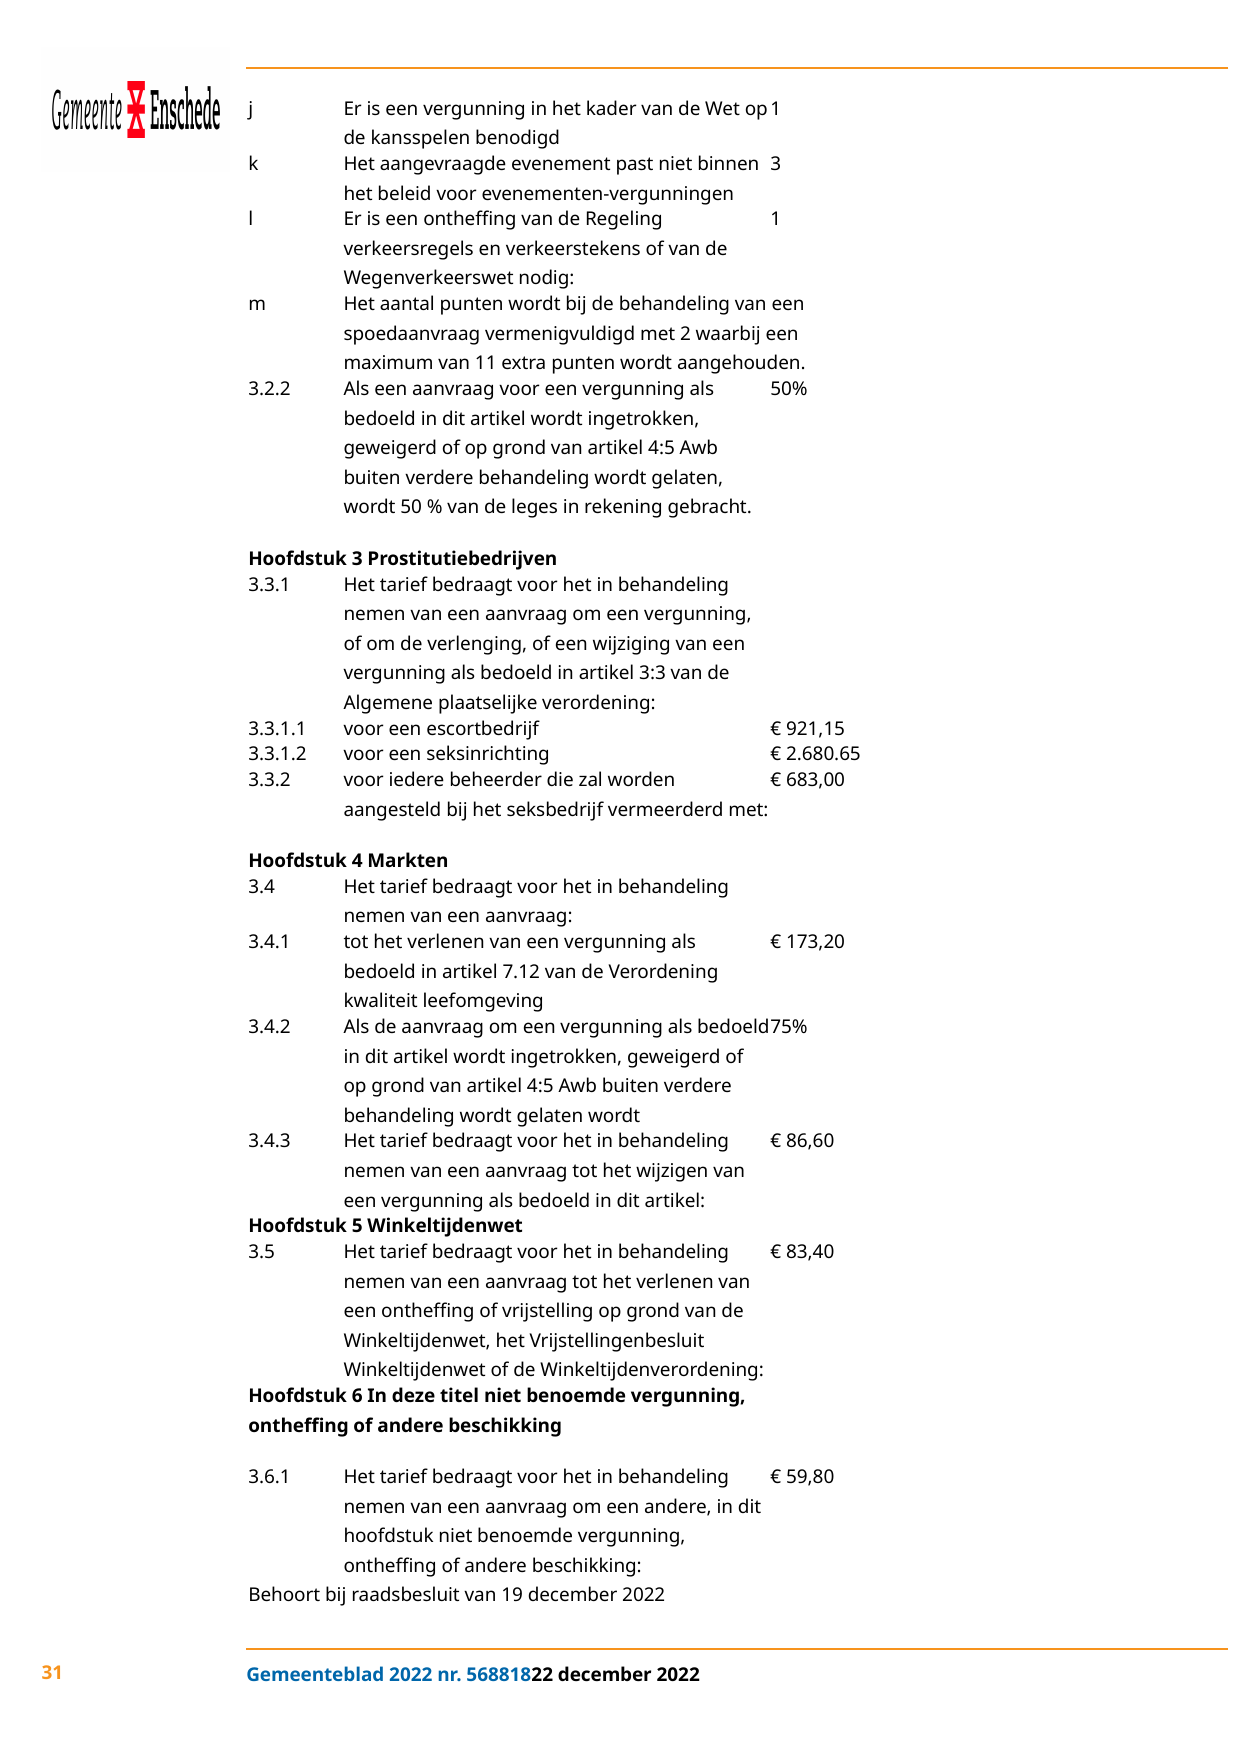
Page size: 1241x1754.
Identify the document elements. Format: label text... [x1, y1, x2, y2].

table_cell 3.5 [248, 1238, 343, 1382]
table_cell 3.4.2 [248, 1013, 343, 1128]
table_cell Het tarief bedraagt voor het in behandeling nemen van een aanvraag om een andere, in dit hoofdstuk niet benoemde vergunning, ontheffing of andere beschikking: [343, 1464, 770, 1578]
table_cell Als een aanvraag voor een vergunning als bedoeld in dit artikel wordt ingetrokken, geweigerd of op grond van artikel 4:5 Awb buiten verdere behandeling wordt gelaten, wordt 50 % van de leges in rekening gebracht. [343, 375, 770, 519]
table_cell Het tarief bedraagt voor het in behandeling nemen van een aanvraag om een vergunning, of om de verlenging, of een wijziging van een vergunning als bedoeld in artikel 3:3 van de Algemene plaatselijke verordening: [343, 571, 770, 715]
table_cell Het tarief bedraagt voor het in behandeling nemen van een aanvraag tot het wijzigen van een vergunning als bedoeld in dit artikel: [343, 1128, 770, 1213]
table_cell 3.4.3 [248, 1128, 343, 1213]
table_cell Er is een vergunning in het kader van de Wet op de kansspelen benodigd [343, 95, 770, 150]
table_cell Hoofdstuk 5 Winkeltijdenwet [248, 1213, 770, 1238]
table_cell 3 [770, 150, 1056, 205]
table_cell Het tarief bedraagt voor het in behandeling nemen van een aanvraag: [343, 873, 770, 928]
table_cell voor iedere beheerder die zal worden aangesteld bij het seksbedrijf vermeerderd met: [343, 766, 770, 822]
table_cell voor een seksinrichting [343, 741, 770, 766]
table_cell [770, 873, 1056, 928]
table_cell k [248, 150, 343, 205]
table_cell Het aangevraagde evenement past niet binnen het beleid voor evenementen-vergunningen [343, 150, 770, 205]
table_cell € 921,15 [770, 715, 1056, 741]
table_cell [770, 519, 1056, 545]
table_cell 3.4 [248, 873, 343, 928]
table_cell 1 [770, 95, 1056, 150]
table_cell 3.3.1.1 [248, 715, 343, 741]
table_cell [248, 519, 343, 545]
table_cell € 2.680.65 [770, 741, 1056, 766]
table_cell m [248, 290, 343, 375]
table_cell [248, 1438, 343, 1463]
table_cell j [248, 95, 343, 150]
table_cell 50% [770, 375, 1056, 519]
table_cell € 683,00 [770, 766, 1056, 822]
table_cell 3.3.1 [248, 571, 343, 715]
table_cell Het tarief bedraagt voor het in behandeling nemen van een aanvraag tot het verlenen van een ontheffing of vrijstelling op grond van de Winkeltijdenwet, het Vrijstellingenbesluit Winkeltijdenwet of de Winkeltijdenverordening: [343, 1238, 770, 1382]
text Behoort bij raadsbesluit van 19 december 2022 [248, 1581, 1152, 1607]
table_cell 3.6.1 [248, 1464, 343, 1578]
table_cell [343, 822, 770, 847]
table_cell € 59,80 [770, 1464, 1056, 1578]
table_cell Het aantal punten wordt bij de behandeling van een spoedaanvraag vermenigvuldigd met 2 waarbij een maximum van 11 extra punten wordt aangehouden. [343, 290, 866, 375]
table_cell [770, 1213, 1056, 1238]
table_cell l [248, 205, 343, 290]
table_cell [770, 1383, 1056, 1438]
table_cell [770, 822, 1056, 847]
table_cell 3.4.1 [248, 928, 343, 1013]
table_cell [770, 1438, 1056, 1463]
table_cell € 83,40 [770, 1238, 1056, 1382]
table_cell 3.3.2 [248, 766, 343, 822]
table_cell Er is een ontheffing van de Regeling verkeersregels en verkeerstekens of van de Wegenverkeerswet nodig: [343, 205, 770, 290]
table_cell [770, 545, 1056, 571]
table_cell 1 [770, 205, 1056, 290]
table_cell 75% [770, 1013, 1056, 1128]
table_cell Hoofdstuk 6 In deze titel niet benoemde vergunning, ontheffing of andere beschikking [248, 1383, 770, 1438]
table_cell Hoofdstuk 4 Markten [248, 847, 770, 873]
picture [41, 47, 231, 172]
table_cell 3.2.2 [248, 375, 343, 519]
table_cell € 86,60 [770, 1128, 1056, 1213]
table_cell [343, 1438, 770, 1463]
table_cell [770, 847, 1056, 873]
table_cell 3.3.1.2 [248, 741, 343, 766]
table_cell [866, 290, 1152, 375]
table_cell Als de aanvraag om een vergunning als bedoeld in dit artikel wordt ingetrokken, geweigerd of op grond van artikel 4:5 Awb buiten verdere behandeling wordt gelaten wordt [343, 1013, 770, 1128]
table_cell voor een escortbedrijf [343, 715, 770, 741]
table_cell [248, 822, 343, 847]
table_cell Hoofdstuk 3 Prostitutiebedrijven [248, 545, 770, 571]
table_cell tot het verlenen van een vergunning als bedoeld in artikel 7.12 van de Verordening kwaliteit leefomgeving [343, 928, 770, 1013]
table_cell [770, 571, 1056, 715]
table_cell € 173,20 [770, 928, 1056, 1013]
table_cell [343, 519, 770, 545]
